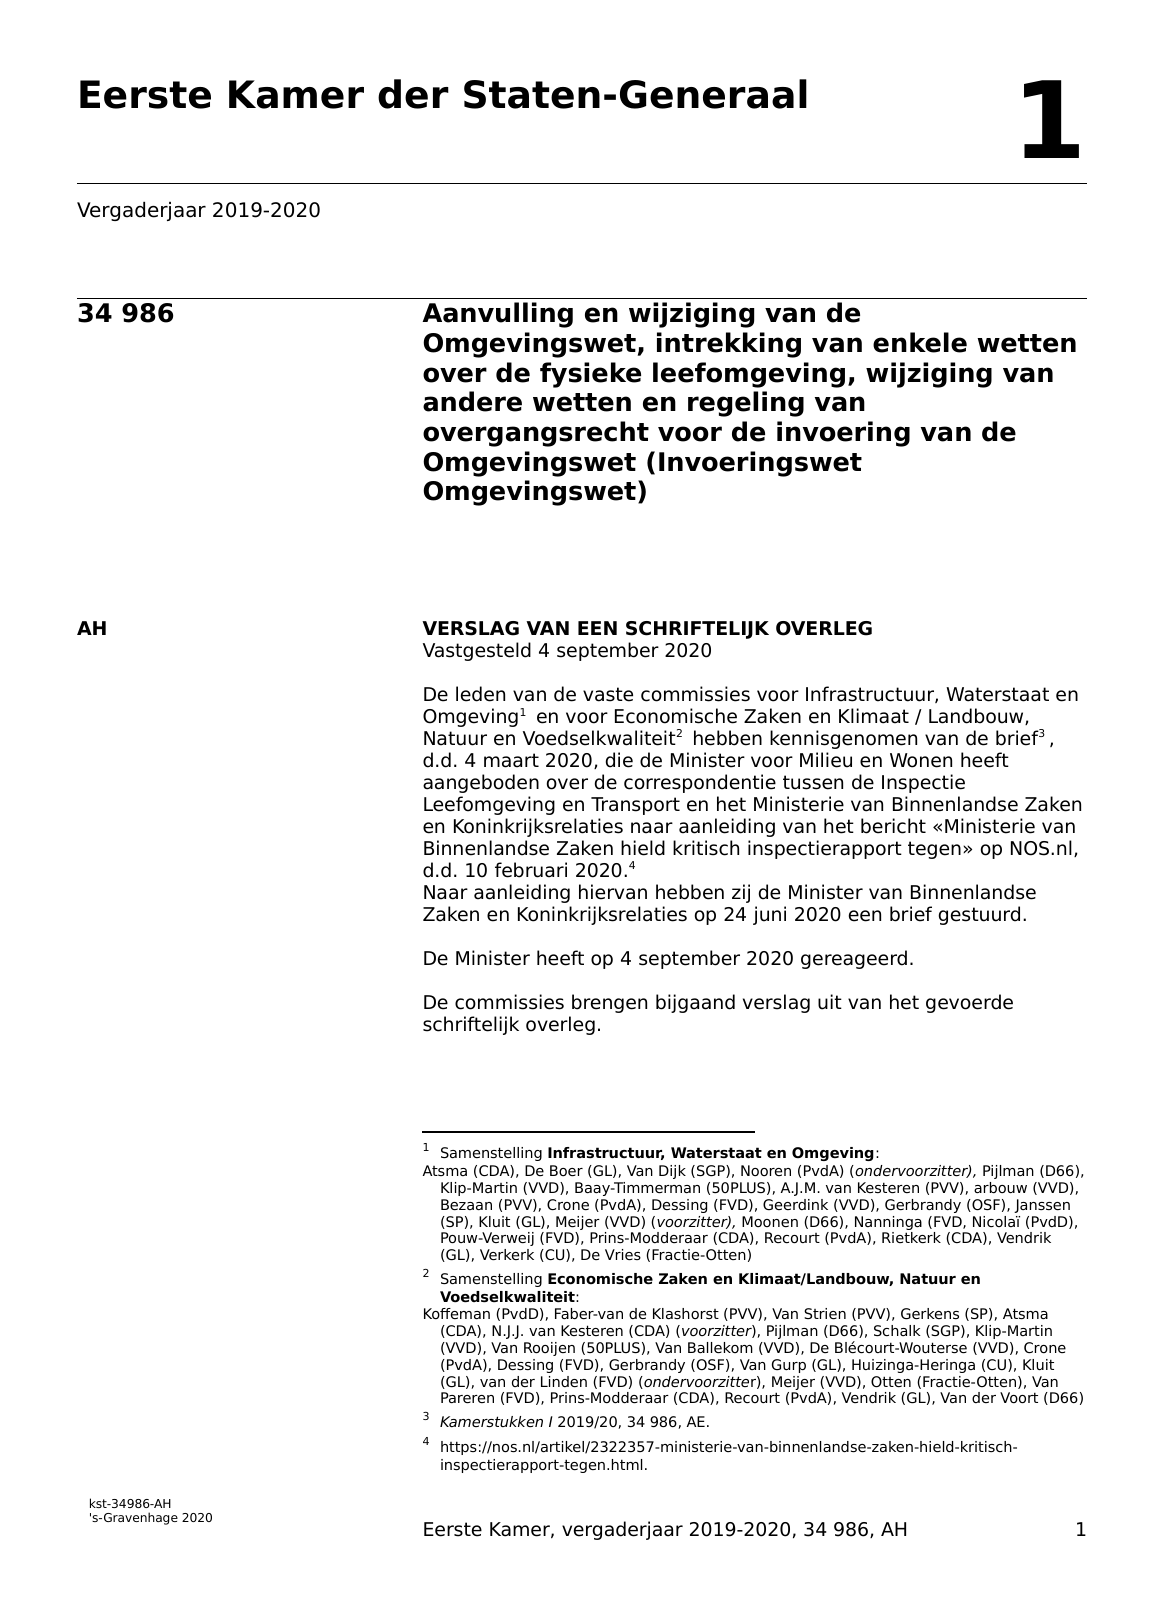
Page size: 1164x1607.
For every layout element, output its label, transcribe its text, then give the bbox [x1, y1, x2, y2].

subtitle AH VERSLAG VAN EEN SCHRIFTELIJK OVERLEG [77, 618, 1087, 640]
text https://nos.nl/artikel/2322357-ministerie-van-binnenlandse-zaken-hield-kritisch-inspectierapport-tegen.html. [422, 1435, 1087, 1474]
text De Minister heeft op 4 september 2020 gereageerd. [422, 948, 1087, 970]
text De commissies brengen bijgaand verslag uit van het gevoerde schriftelijk overleg. [422, 992, 1087, 1036]
table_header 1 [886, 59, 1087, 183]
table_header Eerste Kamer der Staten-Generaal [77, 59, 886, 183]
text Kamerstukken I 2019/20, 34 986, AE. [422, 1410, 1087, 1432]
text Samenstelling Infrastructuur, Waterstaat en Omgeving: [422, 1141, 1087, 1163]
table_cell Vergaderjaar 2019-2020 [77, 184, 1087, 298]
text Atsma (CDA), De Boer (GL), Van Dijk (SGP), Nooren (PvdA) (ondervoorzitter), Pijlman (D66), Klip-Martin (VVD), Baay-Timmerman (50PLUS), A.J.M. van Kesteren (PVV), arbouw (VVD), Bezaan (PVV), Crone (PvdA), Dessing (FVD), Geerdink (VVD), Gerbrandy (OSF), Janssen (SP), Kluit (GL), Meijer (VVD) (voorzitter), Moonen (D66), Nanninga (FVD, Nicolaï (PvdD), Pouw-Verweij (FVD), Prins-Modderaar (CDA), Recourt (PvdA), Rietkerk (CDA), Vendrik (GL), Verkerk (CU), De Vries (Fractie-Otten) [422, 1163, 1087, 1264]
text 's-Gravenhage 2020 [88, 1511, 323, 1525]
subtitle 34 986 Aanvulling en wijziging van de Omgevingswet, intrekking van enkele wetten over de fysieke leefomgeving, wijziging van andere wetten en regeling van overgangsrecht voor de invoering van de Omgevingswet (Invoeringswet Omgevingswet) [77, 299, 1087, 507]
text Naar aanleiding hiervan hebben zij de Minister van Binnenlandse Zaken en Koninkrijksrelaties op 24 juni 2020 een brief gestuurd. [422, 882, 1087, 926]
text Samenstelling Economische Zaken en Klimaat/Landbouw, Natuur en Voedselkwaliteit: [422, 1267, 1087, 1306]
text kst-34986-AH [88, 1497, 323, 1511]
text Koffeman (PvdD), Faber-van de Klashorst (PVV), Van Strien (PVV), Gerkens (SP), Atsma (CDA), N.J.J. van Kesteren (CDA) (voorzitter), Pijlman (D66), Schalk (SGP), Klip-Martin (VVD), Van Rooijen (50PLUS), Van Ballekom (VVD), De Blécourt-Wouterse (VVD), Crone (PvdA), Dessing (FVD), Gerbrandy (OSF), Van Gurp (GL), Huizinga-Heringa (CU), Kluit (GL), van der Linden (FVD) (ondervoorzitter), Meijer (VVD), Otten (Fractie-Otten), Van Pareren (FVD), Prins-Modderaar (CDA), Recourt (PvdA), Vendrik (GL), Van der Voort (D66) [422, 1306, 1087, 1407]
text Vastgesteld 4 september 2020 [422, 640, 1087, 662]
text De leden van de vaste commissies voor Infrastructuur, Waterstaat en Omgeving en voor Economische Zaken en Klimaat / Landbouw, Natuur en Voedselkwaliteit hebben kennisgenomen van de brief, d.d. 4 maart 2020, die de Minister voor Milieu en Wonen heeft aangeboden over de correspondentie tussen de Inspectie Leefomgeving en Transport en het Ministerie van Binnenlandse Zaken en Koninkrijksrelaties naar aanleiding van het bericht «Ministerie van Binnenlandse Zaken hield kritisch inspectierapport tegen» op NOS.nl, d.d. 10 februari 2020. [422, 684, 1087, 882]
